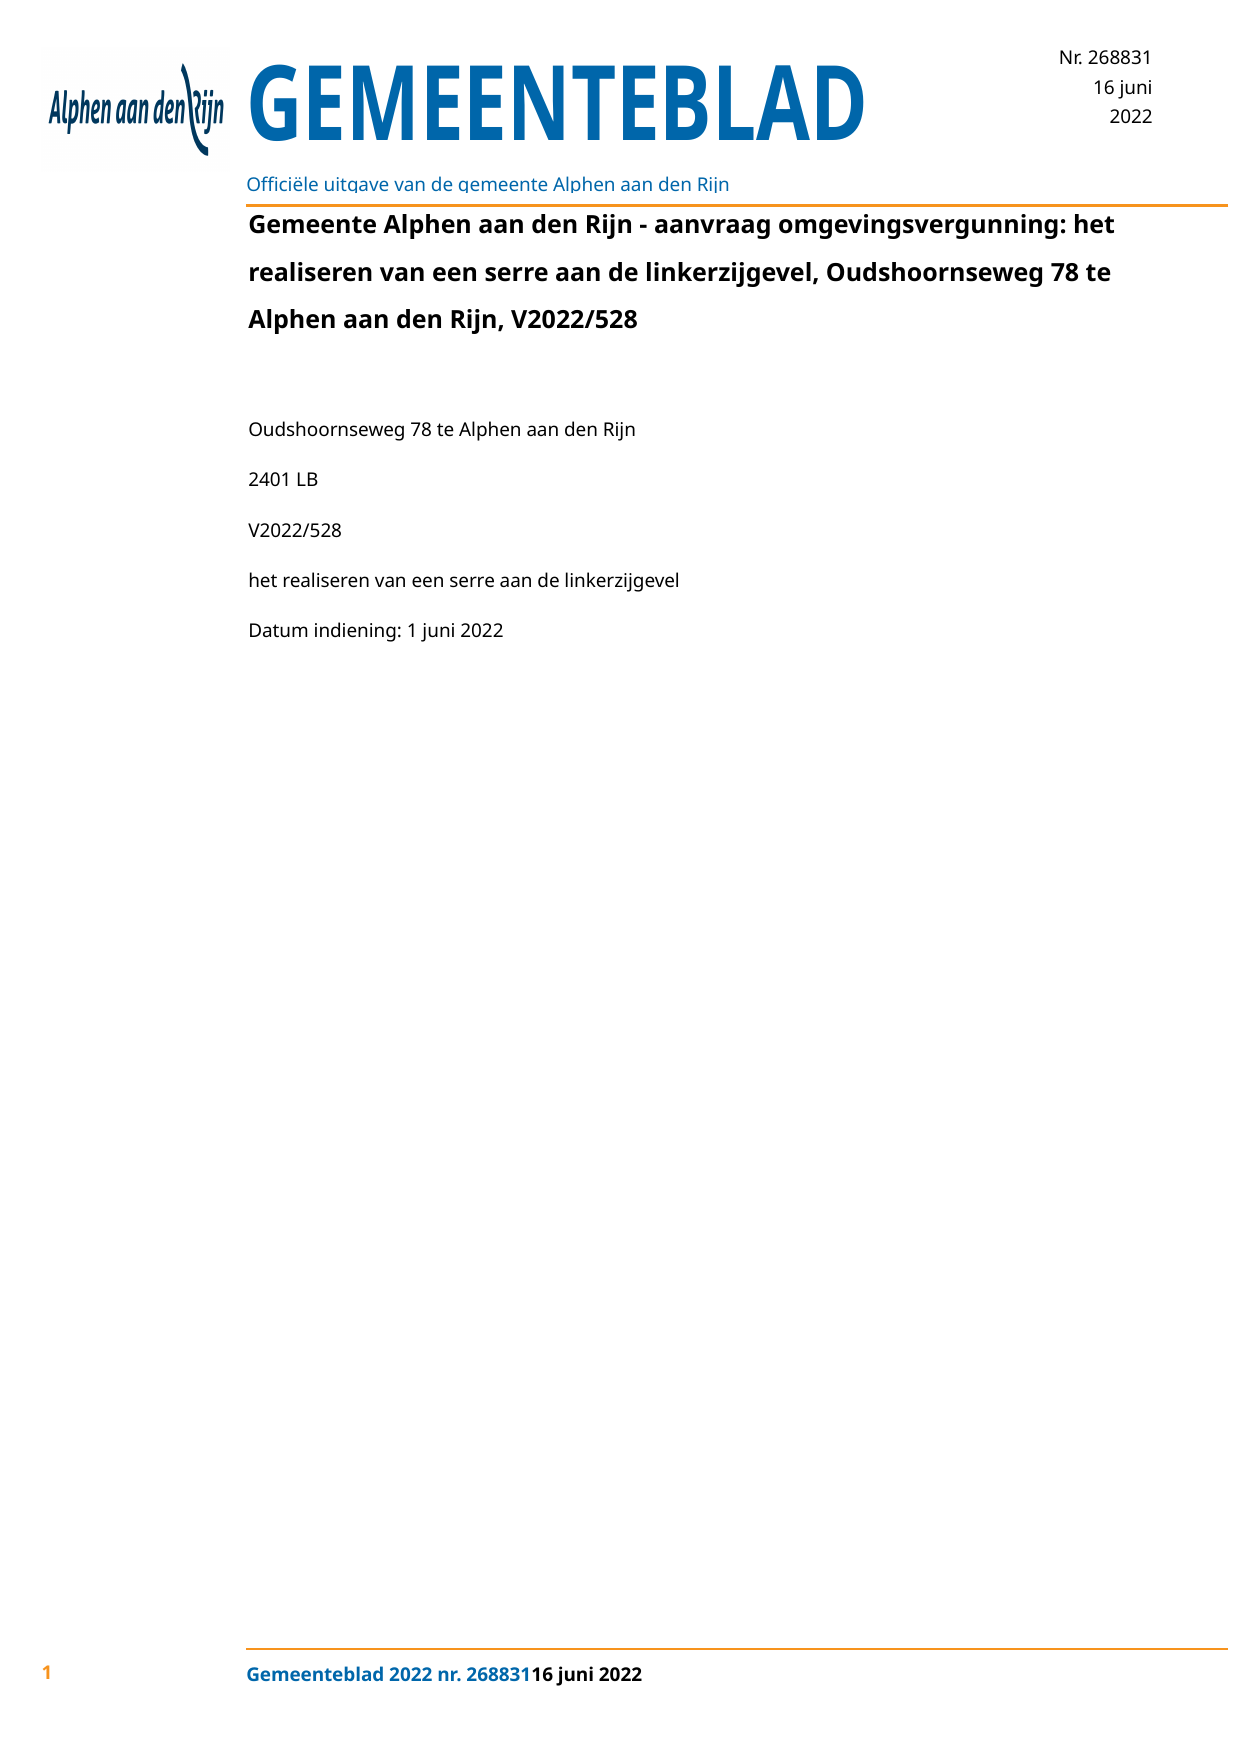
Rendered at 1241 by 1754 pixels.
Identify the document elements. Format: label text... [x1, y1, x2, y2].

text V2022/528 [248, 517, 1152, 542]
text Oudshoornseweg 78 te Alphen aan den Rijn [248, 416, 1152, 442]
text het realiseren van een serre aan de linkerzijgevel [248, 567, 1152, 593]
text Gemeente Alphen aan den Rijn - aanvraag omgevingsvergunning: het realiseren van een serre aan de linkerzijgevel, Oudshoornseweg 78 te Alphen aan den Rijn, V2022/528 [248, 207, 1152, 336]
text 2401 LB [248, 466, 1152, 492]
picture [41, 47, 231, 172]
text Datum indiening: 1 juni 2022 [248, 618, 1152, 643]
